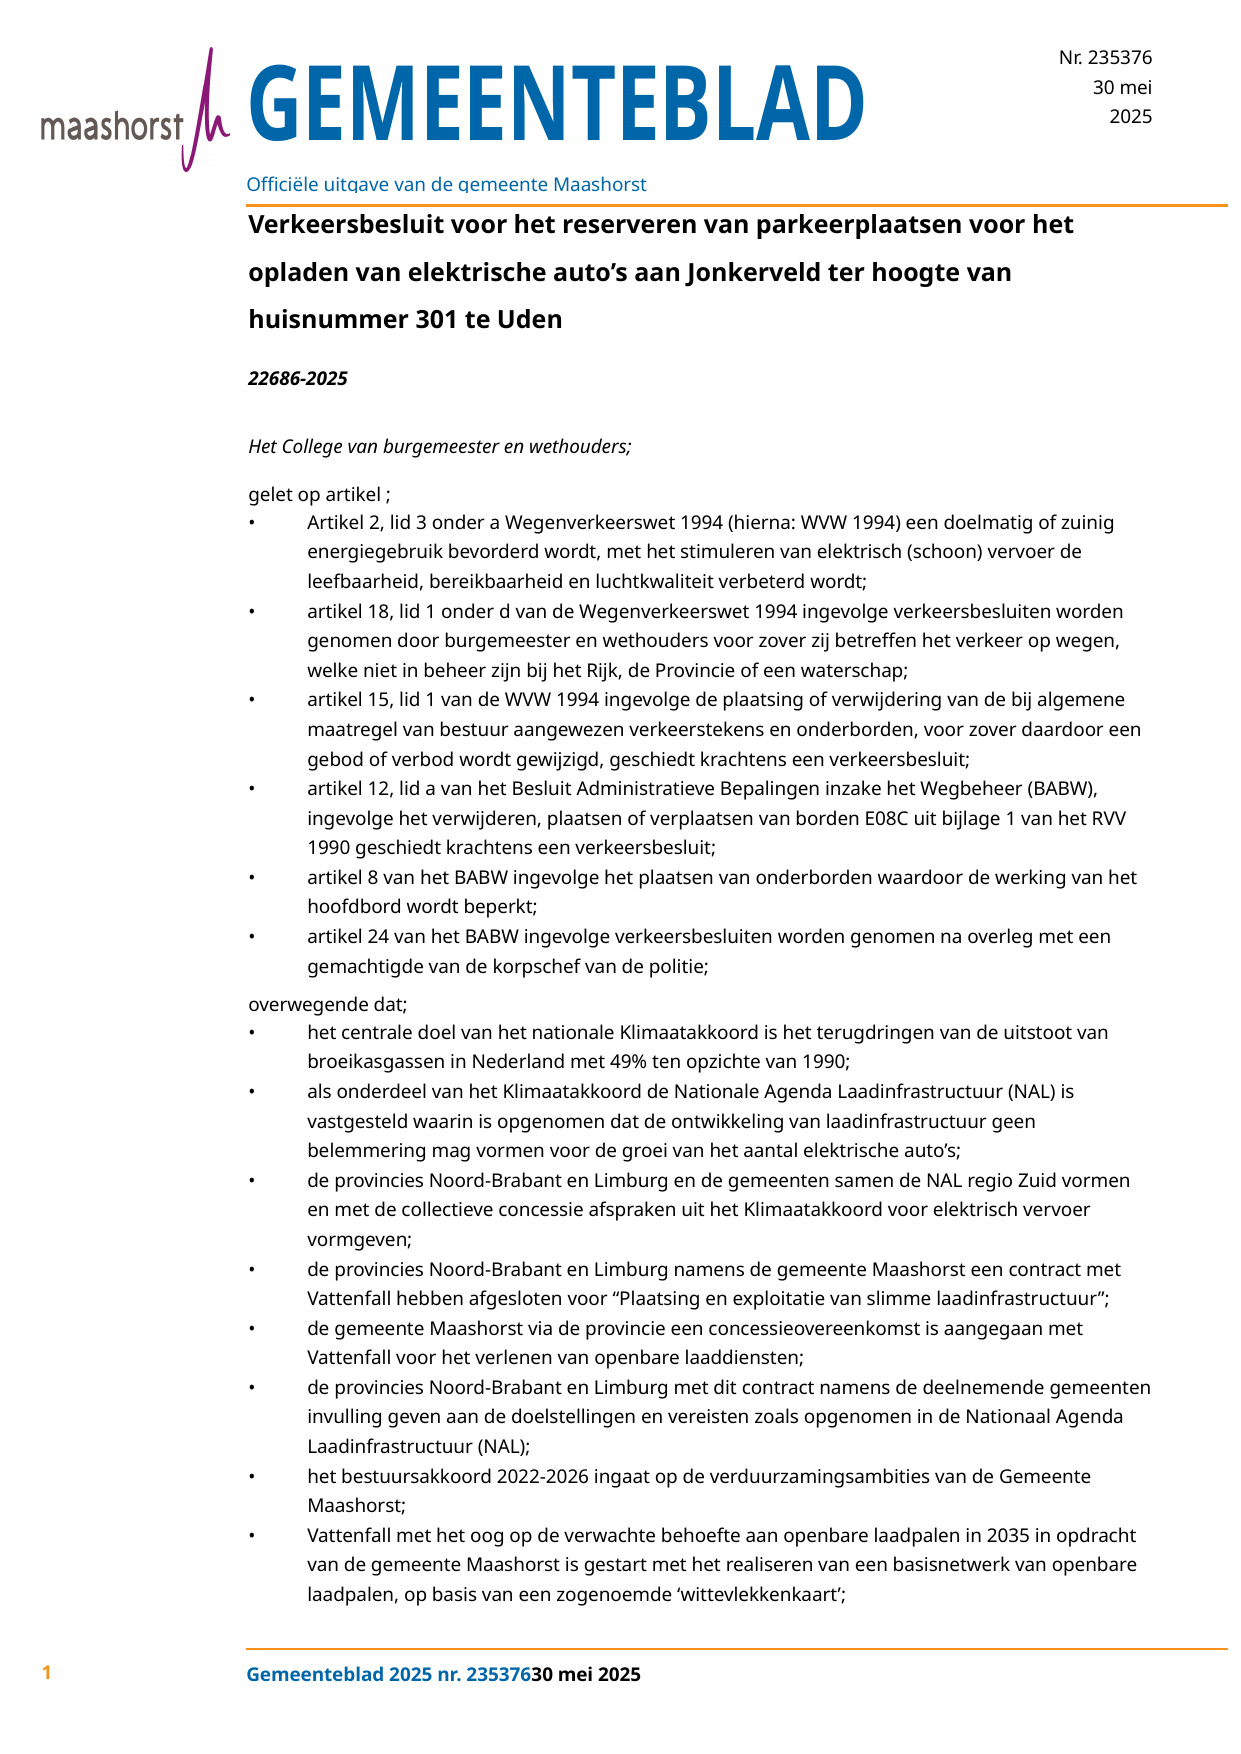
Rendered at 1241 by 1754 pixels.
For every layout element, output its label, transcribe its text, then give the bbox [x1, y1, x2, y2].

list als onderdeel van het Klimaatakkoord de Nationale Agenda Laadinfrastructuur (NAL) is vastgesteld waarin is opgenomen dat de ontwikkeling van laadinfrastructuur geen belemmering mag vormen voor de groei van het aantal elektrische auto’s; [248, 1078, 1152, 1163]
text 22686-2025 [248, 366, 1152, 391]
list Vattenfall met het oog op de verwachte behoefte aan openbare laadpalen in 2035 in opdracht van de gemeente Maashorst is gestart met het realiseren van een basisnetwerk van openbare laadpalen, op basis van een zogenoemde ‘wittevlekkenkaart’; [248, 1522, 1152, 1607]
list artikel 8 van het BABW ingevolge het plaatsen van onderborden waardoor de werking van het hoofdbord wordt beperkt; [248, 864, 1152, 919]
text overwegende dat; [248, 991, 1152, 1017]
list Artikel 2, lid 3 onder a Wegenverkeerswet 1994 (hierna: WVW 1994) een doelmatig of zuinig energiegebruik bevorderd wordt, met het stimuleren van elektrisch (schoon) vervoer de leefbaarheid, bereikbaarheid en luchtkwaliteit verbeterd wordt; [248, 509, 1152, 594]
list de provincies Noord-Brabant en Limburg en de gemeenten samen de NAL regio Zuid vormen en met de collectieve concessie afspraken uit het Klimaatakkoord voor elektrisch vervoer vormgeven; [248, 1167, 1152, 1252]
list artikel 24 van het BABW ingevolge verkeersbesluiten worden genomen na overleg met een gemachtigde van de korpschef van de politie; [248, 923, 1152, 979]
text gelet op artikel ; [248, 481, 1152, 507]
list de gemeente Maashorst via de provincie een concessieovereenkomst is aangegaan met Vattenfall voor het verlenen van openbare laaddiensten; [248, 1315, 1152, 1370]
list het bestuursakkoord 2022-2026 ingaat op de verduurzamingsambities van de Gemeente Maashorst; [248, 1463, 1152, 1518]
list artikel 12, lid a van het Besluit Administratieve Bepalingen inzake het Wegbeheer (BABW), ingevolge het verwijderen, plaatsen of verplaatsen van borden E08C uit bijlage 1 van het RVV 1990 geschiedt krachtens een verkeersbesluit; [248, 775, 1152, 860]
list artikel 18, lid 1 onder d van de Wegenverkeerswet 1994 ingevolge verkeersbesluiten worden genomen door burgemeester en wethouders voor zover zij betreffen het verkeer op wegen, welke niet in beheer zijn bij het Rijk, de Provincie of een waterschap; [248, 598, 1152, 683]
list artikel 15, lid 1 van de WVW 1994 ingevolge de plaatsing of verwijdering van de bij algemene maatregel van bestuur aangewezen verkeerstekens en onderborden, voor zover daardoor een gebod of verbod wordt gewijzigd, geschiedt krachtens een verkeersbesluit; [248, 687, 1152, 772]
list de provincies Noord-Brabant en Limburg namens de gemeente Maashorst een contract met Vattenfall hebben afgesloten voor “Plaatsing en exploitatie van slimme laadinfrastructuur”; [248, 1256, 1152, 1311]
text Het College van burgemeester en wethouders; [248, 433, 1152, 459]
picture [41, 47, 231, 172]
list het centrale doel van het nationale Klimaatakkoord is het terugdringen van de uitstoot van broeikasgassen in Nederland met 49% ten opzichte van 1990; [248, 1019, 1152, 1074]
list de provincies Noord-Brabant en Limburg met dit contract namens de deelnemende gemeenten invulling geven aan de doelstellingen en vereisten zoals opgenomen in de Nationaal Agenda Laadinfrastructuur (NAL); [248, 1374, 1152, 1459]
text Verkeersbesluit voor het reserveren van parkeerplaatsen voor het opladen van elektrische auto’s aan Jonkerveld ter hoogte van huisnummer 301 te Uden [248, 207, 1152, 336]
